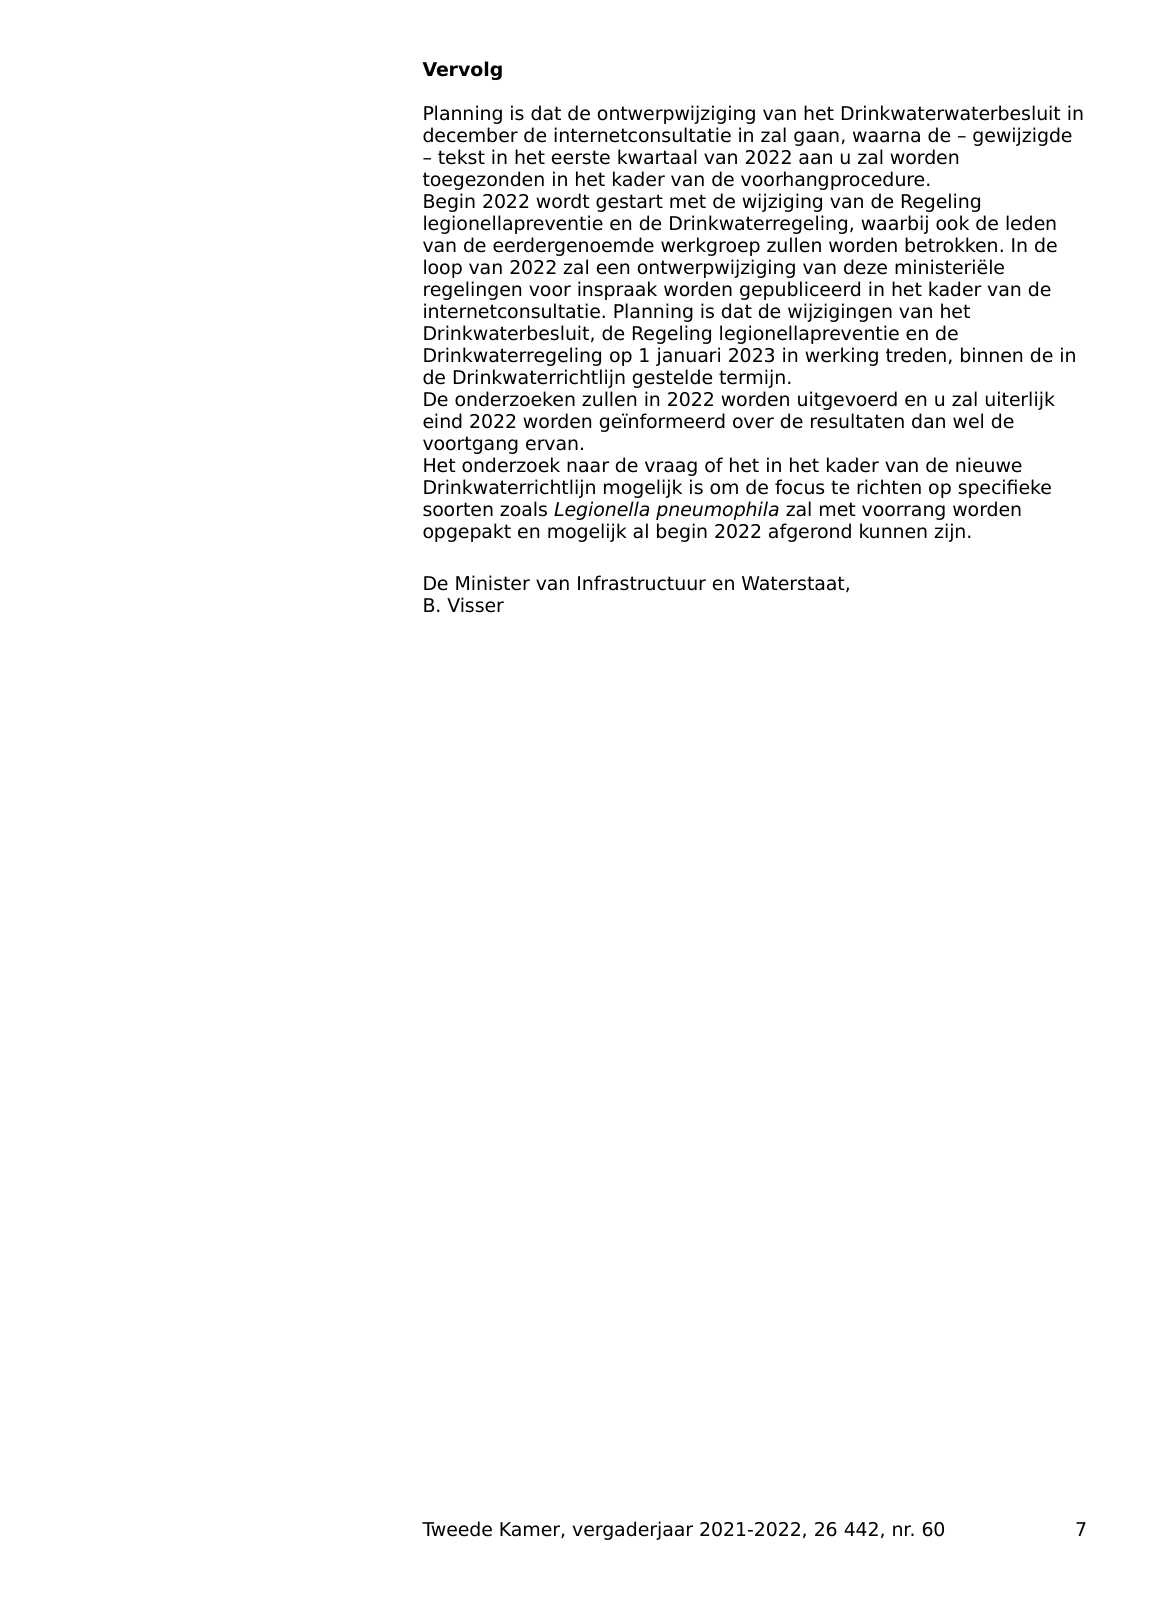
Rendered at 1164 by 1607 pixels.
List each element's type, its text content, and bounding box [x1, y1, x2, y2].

text De onderzoeken zullen in 2022 worden uitgevoerd en u zal uiterlijk eind 2022 worden geïnformeerd over de resultaten dan wel de voortgang ervan. [422, 389, 1087, 455]
text Het onderzoek naar de vraag of het in het kader van de nieuwe Drinkwaterrichtlijn mogelijk is om de focus te richten op specifieke soorten zoals Legionella pneumophila zal met voorrang worden opgepakt en mogelijk al begin 2022 afgerond kunnen zijn. [422, 455, 1087, 543]
text Begin 2022 wordt gestart met de wijziging van de Regeling legionellapreventie en de Drinkwaterregeling, waarbij ook de leden van de eerdergenoemde werkgroep zullen worden betrokken. In de loop van 2022 zal een ontwerpwijziging van deze ministeriële regelingen voor inspraak worden gepubliceerd in het kader van de internetconsultatie. Planning is dat de wijzigingen van het Drinkwaterbesluit, de Regeling legionellapreventie en de Drinkwaterregeling op 1 januari 2023 in werking treden, binnen de in de Drinkwaterrichtlijn gestelde termijn. [422, 191, 1087, 389]
text De Minister van Infrastructuur en Waterstaat, B. Visser [422, 573, 1087, 617]
subtitle Vervolg [422, 59, 1087, 81]
text Planning is dat de ontwerpwijziging van het Drinkwaterwaterbesluit in december de internetconsultatie in zal gaan, waarna de – gewijzigde – tekst in het eerste kwartaal van 2022 aan u zal worden toegezonden in het kader van de voorhangprocedure. [422, 103, 1087, 191]
